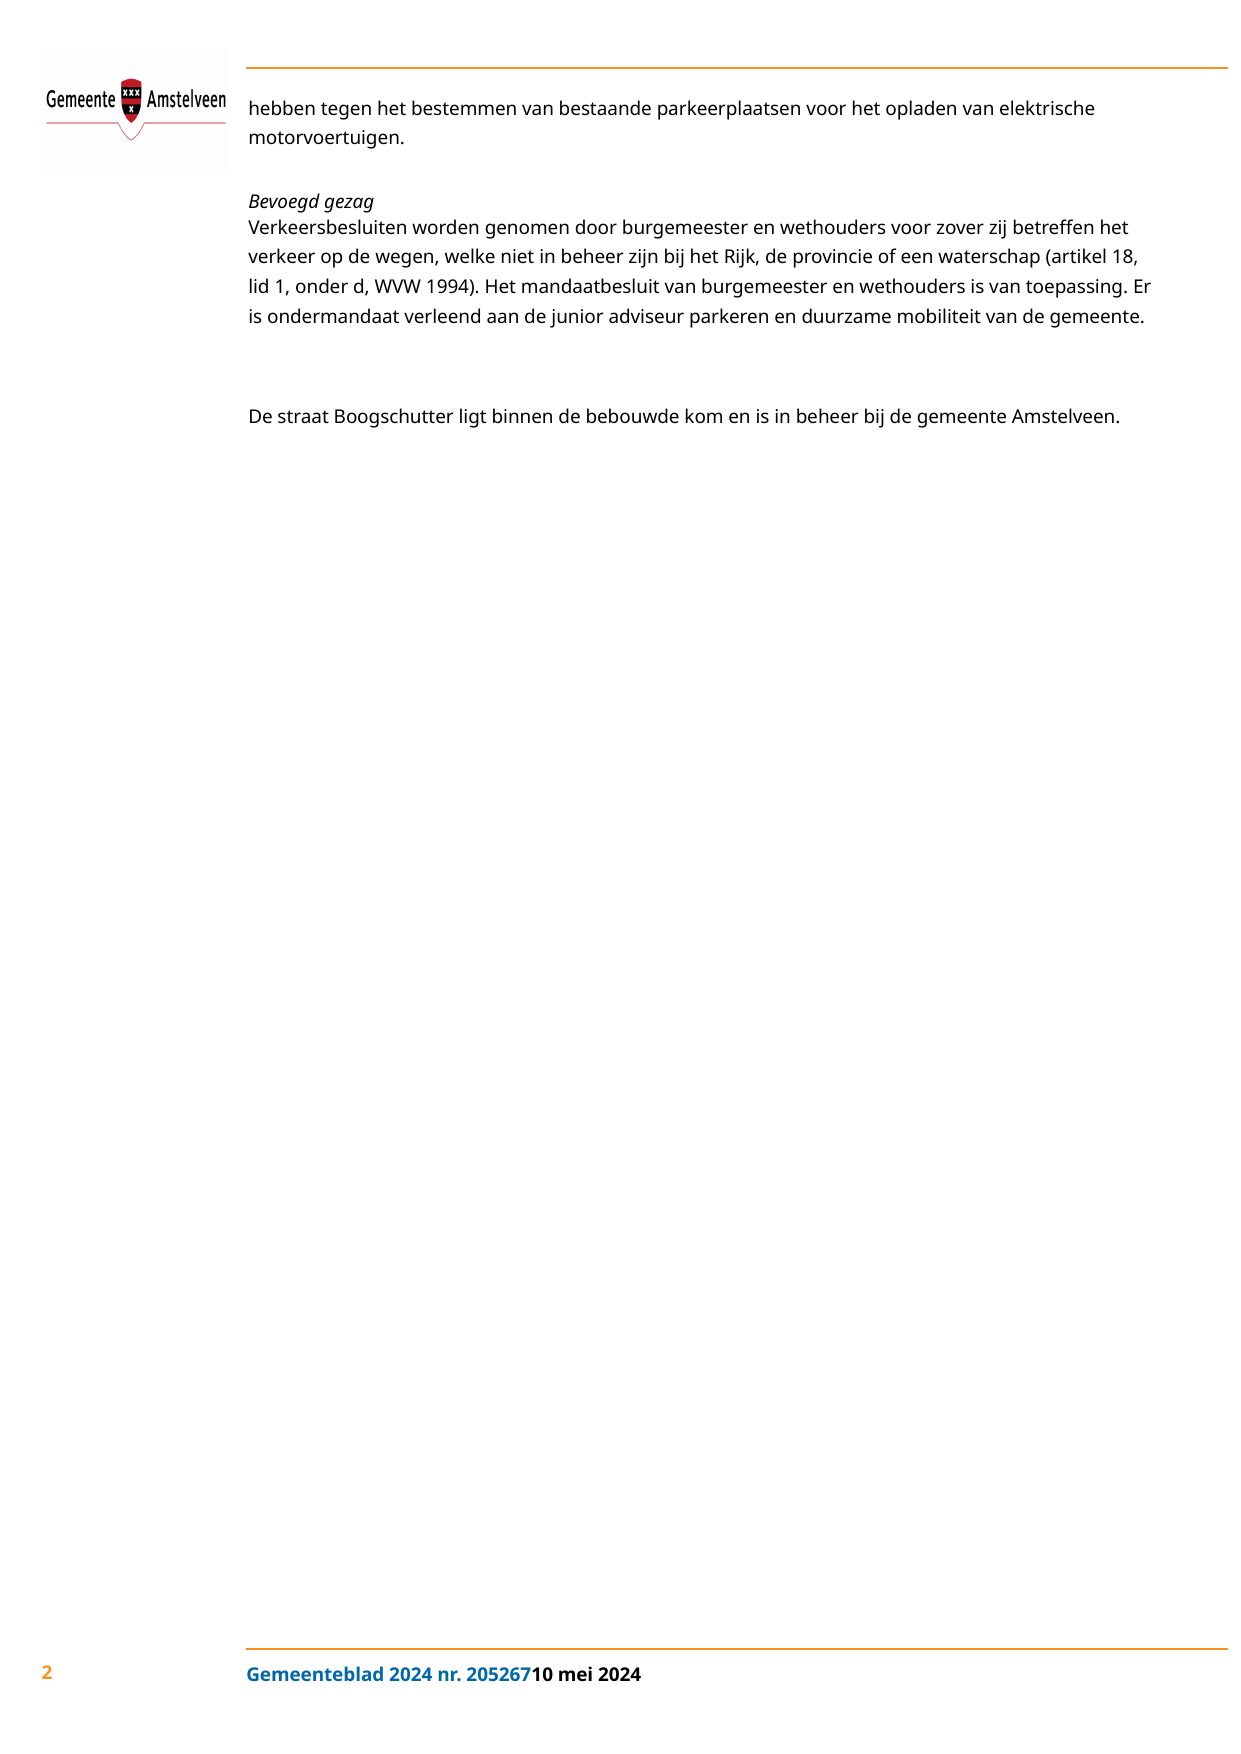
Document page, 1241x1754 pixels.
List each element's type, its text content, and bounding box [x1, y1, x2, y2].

text Bevoegd gezag [248, 188, 1152, 214]
text De straat Boogschutter ligt binnen de bebouwde kom en is in beheer bij de gemeente Amstelveen. [248, 404, 1152, 429]
text hebben tegen het bestemmen van bestaande parkeerplaatsen voor het opladen van elektrische motorvoertuigen. [248, 95, 1152, 150]
picture [41, 47, 231, 172]
text Verkeersbesluiten worden genomen door burgemeester en wethouders voor zover zij betreffen het verkeer op de wegen, welke niet in beheer zijn bij het Rijk, de provincie of een waterschap (artikel 18, lid 1, onder d, WVW 1994). Het mandaatbesluit van burgemeester en wethouders is van toepassing. Er is ondermandaat verleend aan de junior adviseur parkeren en duurzame mobiliteit van de gemeente. [248, 214, 1152, 328]
